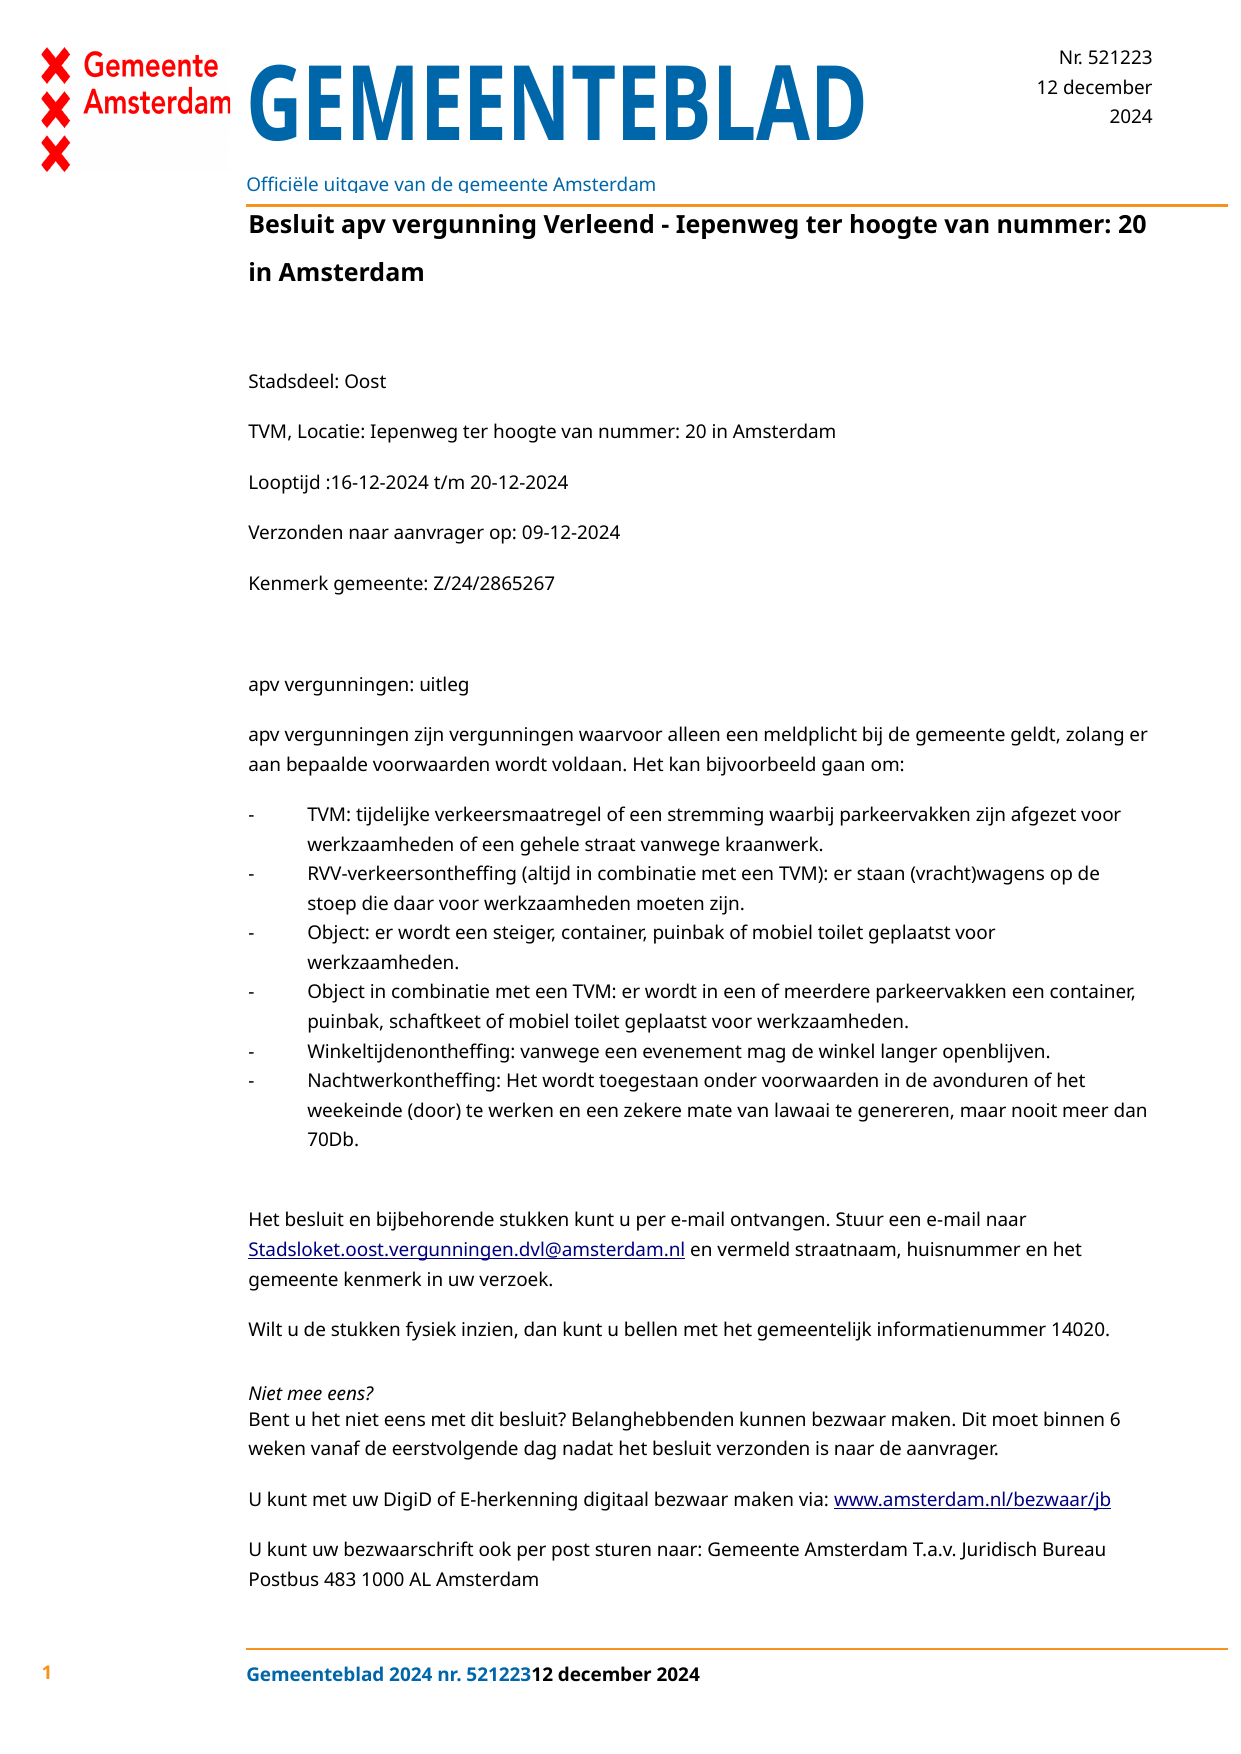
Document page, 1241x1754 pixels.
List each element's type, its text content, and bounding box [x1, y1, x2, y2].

list Nachtwerkontheffing: Het wordt toegestaan onder voorwaarden in de avonduren of het weekeinde (door) te werken en een zekere mate van lawaai te genereren, maar nooit meer dan 70Db. [248, 1067, 1152, 1152]
text Kenmerk gemeente: Z/24/2865267 [248, 570, 1152, 596]
list Object in combinatie met een TVM: er wordt in een of meerdere parkeervakken een container, puinbak, schaftkeet of mobiel toilet geplaatst voor werkzaamheden. [248, 979, 1152, 1034]
text TVM, Locatie: Iepenweg ter hoogte van nummer: 20 in Amsterdam [248, 419, 1152, 444]
text Bent u het niet eens met dit besluit? Belanghebbenden kunnen bezwaar maken. Dit moet binnen 6 weken vanaf de eerstvolgende dag nadat het besluit verzonden is naar de aanvrager. [248, 1406, 1152, 1461]
picture [41, 47, 231, 172]
text Verzonden naar aanvrager op: 09-12-2024 [248, 519, 1152, 545]
text apv vergunningen: uitleg [248, 671, 1152, 697]
text U kunt met uw DigiD of E-herkenning digitaal bezwaar maken via: www.amsterdam.nl/bezwaar/jb [248, 1486, 1152, 1512]
text U kunt uw bezwaarschrift ook per post sturen naar: Gemeente Amsterdam T.a.v. Juridisch Bureau Postbus 483 1000 AL Amsterdam [248, 1536, 1152, 1592]
list TVM: tijdelijke verkeersmaatregel of een stremming waarbij parkeervakken zijn afgezet voor werkzaamheden of een gehele straat vanwege kraanwerk. [248, 801, 1152, 857]
text Het besluit en bijbehorende stukken kunt u per e-mail ontvangen. Stuur een e-mail naar Stadsloket.oost.vergunningen.dvl@amsterdam.nl en vermeld straatnaam, huisnummer en het gemeente kenmerk in uw verzoek. [248, 1207, 1152, 1292]
text Niet mee eens? [248, 1380, 1152, 1406]
text Wilt u de stukken fysiek inzien, dan kunt u bellen met het gemeentelijk informatienummer 14020. [248, 1316, 1152, 1342]
text Stadsdeel: Oost [248, 368, 1152, 394]
text Looptijd :16-12-2024 t/m 20-12-2024 [248, 469, 1152, 495]
list Winkeltijdenontheffing: vanwege een evenement mag de winkel langer openblijven. [248, 1038, 1152, 1064]
text Besluit apv vergunning Verleend - Iepenweg ter hoogte van nummer: 20 in Amsterdam [248, 207, 1152, 288]
list Object: er wordt een steiger, container, puinbak of mobiel toilet geplaatst voor werkzaamheden. [248, 919, 1152, 975]
list RVV-verkeersontheffing (altijd in combinatie met een TVM): er staan (vracht)wagens op de stoep die daar voor werkzaamheden moeten zijn. [248, 860, 1152, 916]
text apv vergunningen zijn vergunningen waarvoor alleen een meldplicht bij de gemeente geldt, zolang er aan bepaalde voorwaarden wordt voldaan. Het kan bijvoorbeeld gaan om: [248, 721, 1152, 777]
